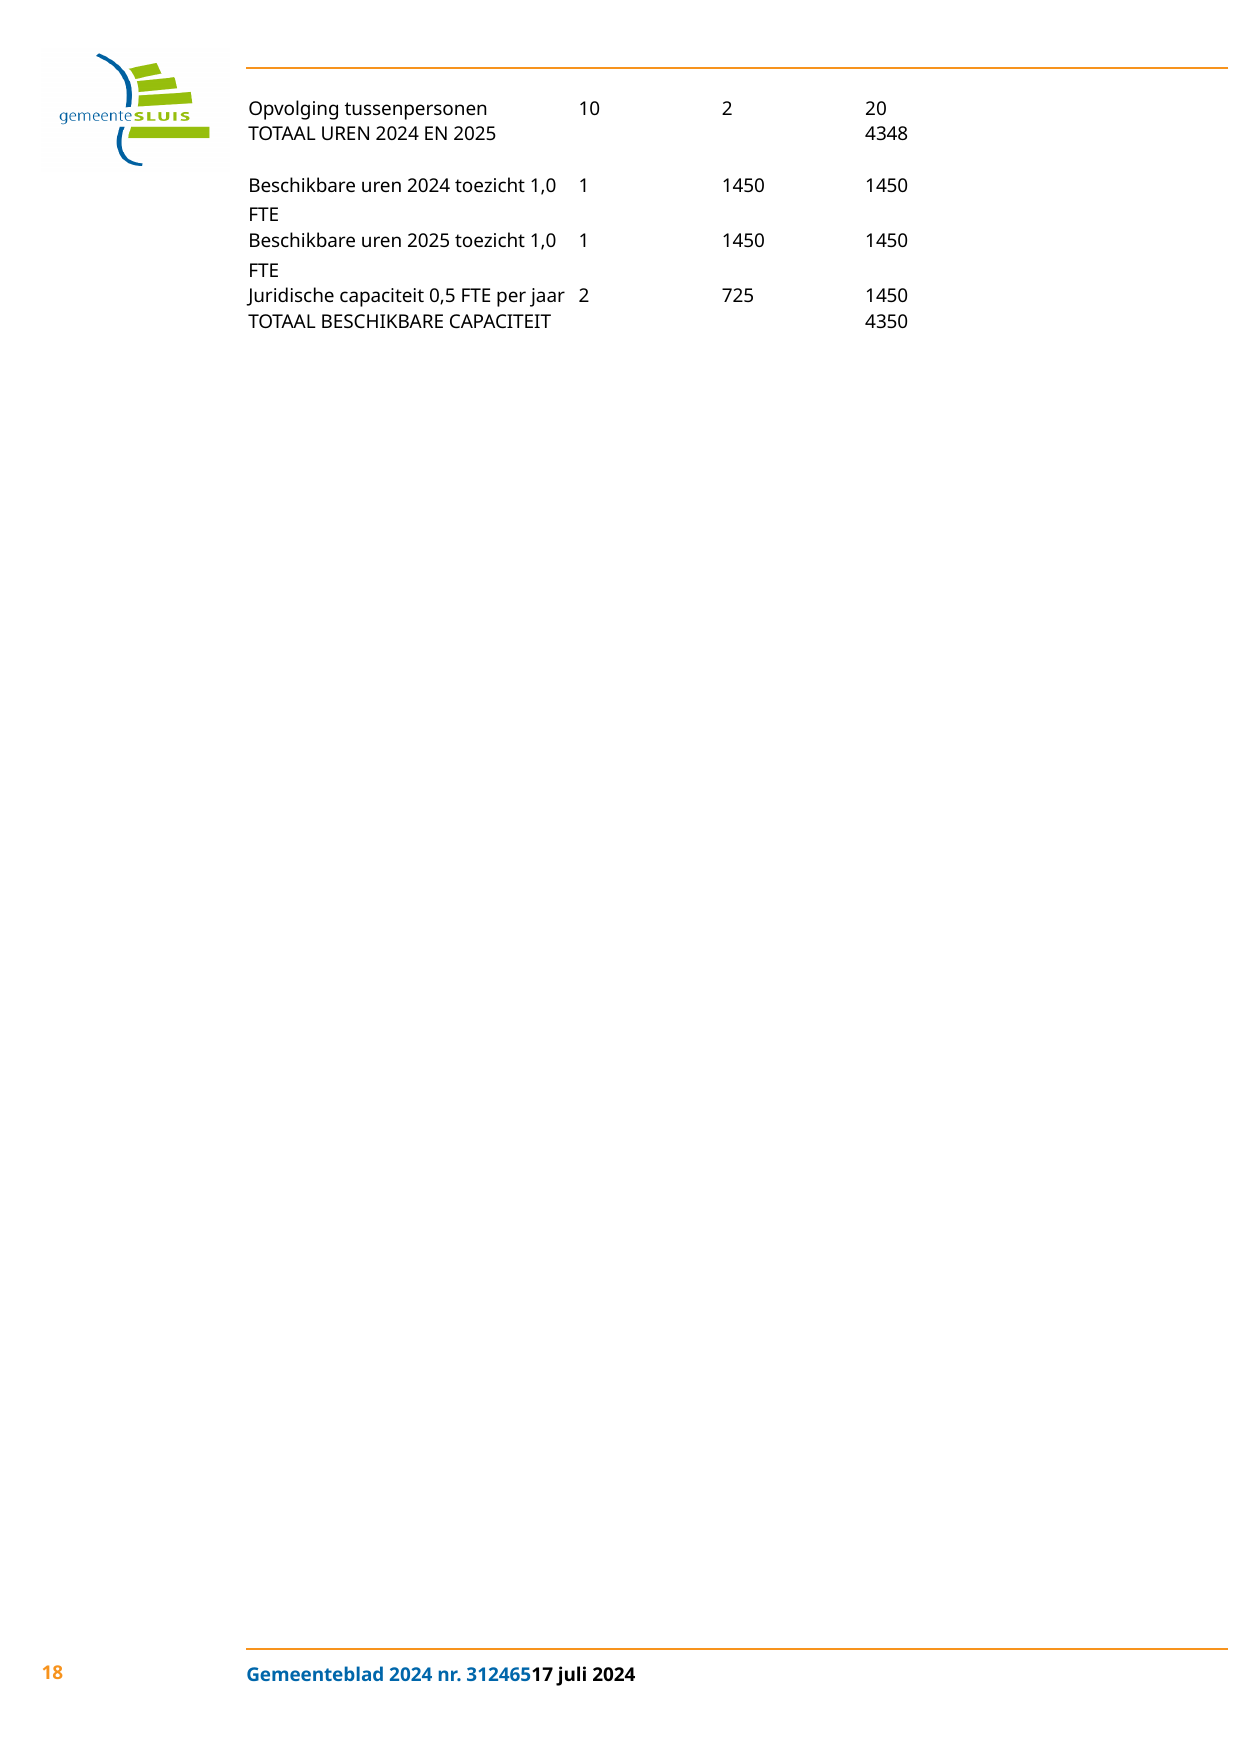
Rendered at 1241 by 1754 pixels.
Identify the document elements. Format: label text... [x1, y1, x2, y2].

table_cell [248, 146, 578, 172]
table_cell [865, 146, 1152, 172]
table_cell 1450 [865, 172, 1152, 227]
table_cell [722, 121, 865, 146]
table_cell 10 [578, 95, 722, 121]
table_cell Juridische capaciteit 0,5 FTE per jaar [248, 283, 578, 308]
table_cell [722, 308, 865, 334]
table_cell 4348 [865, 121, 1152, 146]
table_cell [578, 146, 722, 172]
table_cell 1450 [722, 172, 865, 227]
table_cell 1 [578, 227, 722, 283]
table_cell TOTAAL UREN 2024 EN 2025 [248, 121, 578, 146]
table_cell [722, 146, 865, 172]
table_cell 2 [722, 95, 865, 121]
table_cell 4350 [865, 308, 1152, 334]
table_cell 1450 [865, 227, 1152, 283]
picture [41, 47, 231, 172]
table_cell 20 [865, 95, 1152, 121]
table_cell 1450 [722, 227, 865, 283]
table_cell 725 [722, 283, 865, 308]
table_cell TOTAAL BESCHIKBARE CAPACITEIT [248, 308, 578, 334]
table_cell 1 [578, 172, 722, 227]
table_cell Beschikbare uren 2025 toezicht 1,0 FTE [248, 227, 578, 283]
table_cell Opvolging tussenpersonen [248, 95, 578, 121]
table_cell [578, 308, 722, 334]
table_cell Beschikbare uren 2024 toezicht 1,0 FTE [248, 172, 578, 227]
table_cell [578, 121, 722, 146]
table_cell 2 [578, 283, 722, 308]
table_cell 1450 [865, 283, 1152, 308]
